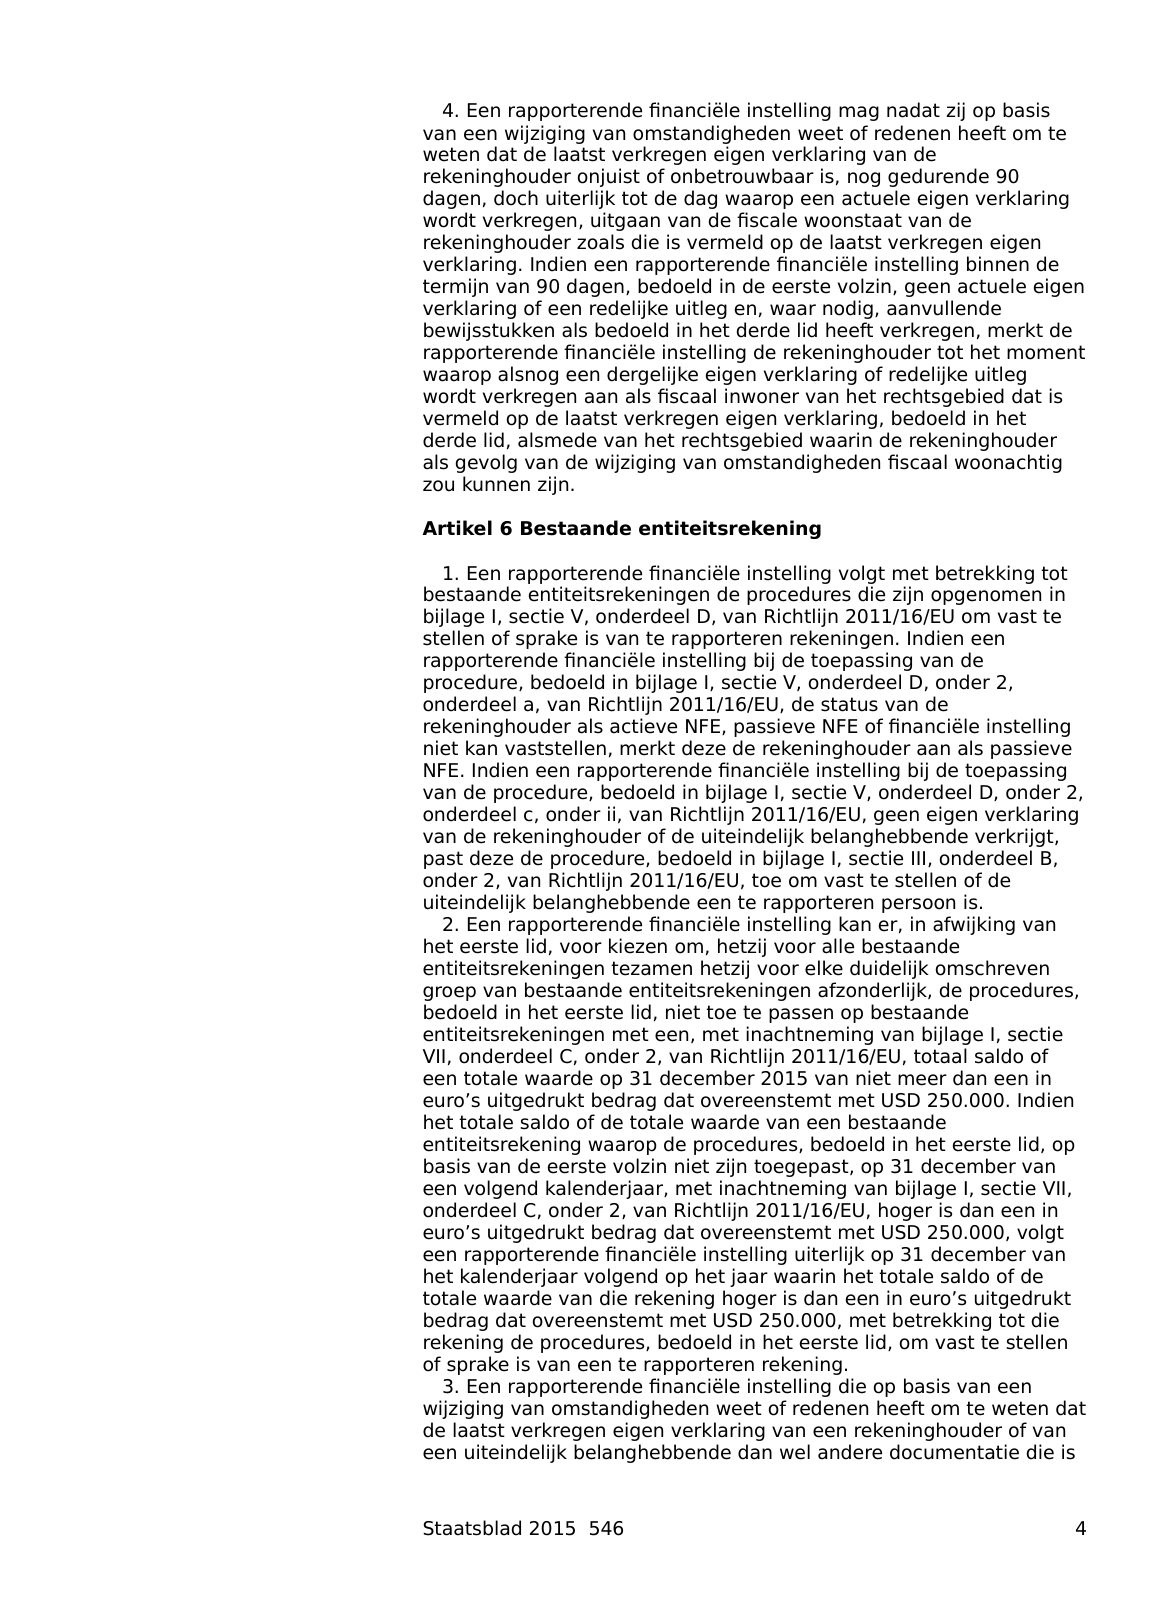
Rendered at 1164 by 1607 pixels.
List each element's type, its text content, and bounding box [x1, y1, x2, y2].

text 4. Een rapporterende financiële instelling mag nadat zij op basis van een wijziging van omstandigheden weet of redenen heeft om te weten dat de laatst verkregen eigen verklaring van de rekeninghouder onjuist of onbetrouwbaar is, nog gedurende 90 dagen, doch uiterlijk tot de dag waarop een actuele eigen verklaring wordt verkregen, uitgaan van de fiscale woonstaat van de rekeninghouder zoals die is vermeld op de laatst verkregen eigen verklaring. Indien een rapporterende financiële instelling binnen de termijn van 90 dagen, bedoeld in de eerste volzin, geen actuele eigen verklaring of een redelijke uitleg en, waar nodig, aanvullende bewijsstukken als bedoeld in het derde lid heeft verkregen, merkt de rapporterende financiële instelling de rekeninghouder tot het moment waarop alsnog een dergelijke eigen verklaring of redelijke uitleg wordt verkregen aan als fiscaal inwoner van het rechtsgebied dat is vermeld op de laatst verkregen eigen verklaring, bedoeld in het derde lid, alsmede van het rechtsgebied waarin de rekeninghouder als gevolg van de wijziging van omstandigheden fiscaal woonachtig zou kunnen zijn. [422, 100, 1087, 496]
text 3. Een rapporterende financiële instelling die op basis van een wijziging van omstandigheden weet of redenen heeft om te weten dat de laatst verkregen eigen verklaring van een rekeninghouder of van een uiteindelijk belanghebbende dan wel andere documentatie die is [422, 1376, 1087, 1463]
text 2. Een rapporterende financiële instelling kan er, in afwijking van het eerste lid, voor kiezen om, hetzij voor alle bestaande entiteitsrekeningen tezamen hetzij voor elke duidelijk omschreven groep van bestaande entiteitsrekeningen afzonderlijk, de procedures, bedoeld in het eerste lid, niet toe te passen op bestaande entiteitsrekeningen met een, met inachtneming van bijlage I, sectie VII, onderdeel C, onder 2, van Richtlijn 2011/16/EU, totaal saldo of een totale waarde op 31 december 2015 van niet meer dan een in euro’s uitgedrukt bedrag dat overeenstemt met USD 250.000. Indien het totale saldo of de totale waarde van een bestaande entiteitsrekening waarop de procedures, bedoeld in het eerste lid, op basis van de eerste volzin niet zijn toegepast, op 31 december van een volgend kalenderjaar, met inachtneming van bijlage I, sectie VII, onderdeel C, onder 2, van Richtlijn 2011/16/EU, hoger is dan een in euro’s uitgedrukt bedrag dat overeenstemt met USD 250.000, volgt een rapporterende financiële instelling uiterlijk op 31 december van het kalenderjaar volgend op het jaar waarin het totale saldo of de totale waarde van die rekening hoger is dan een in euro’s uitgedrukt bedrag dat overeenstemt met USD 250.000, met betrekking tot die rekening de procedures, bedoeld in het eerste lid, om vast te stellen of sprake is van een te rapporteren rekening. [422, 914, 1087, 1376]
text 1. Een rapporterende financiële instelling volgt met betrekking tot bestaande entiteitsrekeningen de procedures die zijn opgenomen in bijlage I, sectie V, onderdeel D, van Richtlijn 2011/16/EU om vast te stellen of sprake is van te rapporteren rekeningen. Indien een rapporterende financiële instelling bij de toepassing van de procedure, bedoeld in bijlage I, sectie V, onderdeel D, onder 2, onderdeel a, van Richtlijn 2011/16/EU, de status van de rekeninghouder als actieve NFE, passieve NFE of financiële instelling niet kan vaststellen, merkt deze de rekeninghouder aan als passieve NFE. Indien een rapporterende financiële instelling bij de toepassing van de procedure, bedoeld in bijlage I, sectie V, onderdeel D, onder 2, onderdeel c, onder ii, van Richtlijn 2011/16/EU, geen eigen verklaring van de rekeninghouder of de uiteindelijk belanghebbende verkrijgt, past deze de procedure, bedoeld in bijlage I, sectie III, onderdeel B, onder 2, van Richtlijn 2011/16/EU, toe om vast te stellen of de uiteindelijk belanghebbende een te rapporteren persoon is. [422, 562, 1087, 914]
subtitle Artikel 6 Bestaande entiteitsrekening [422, 518, 1087, 540]
